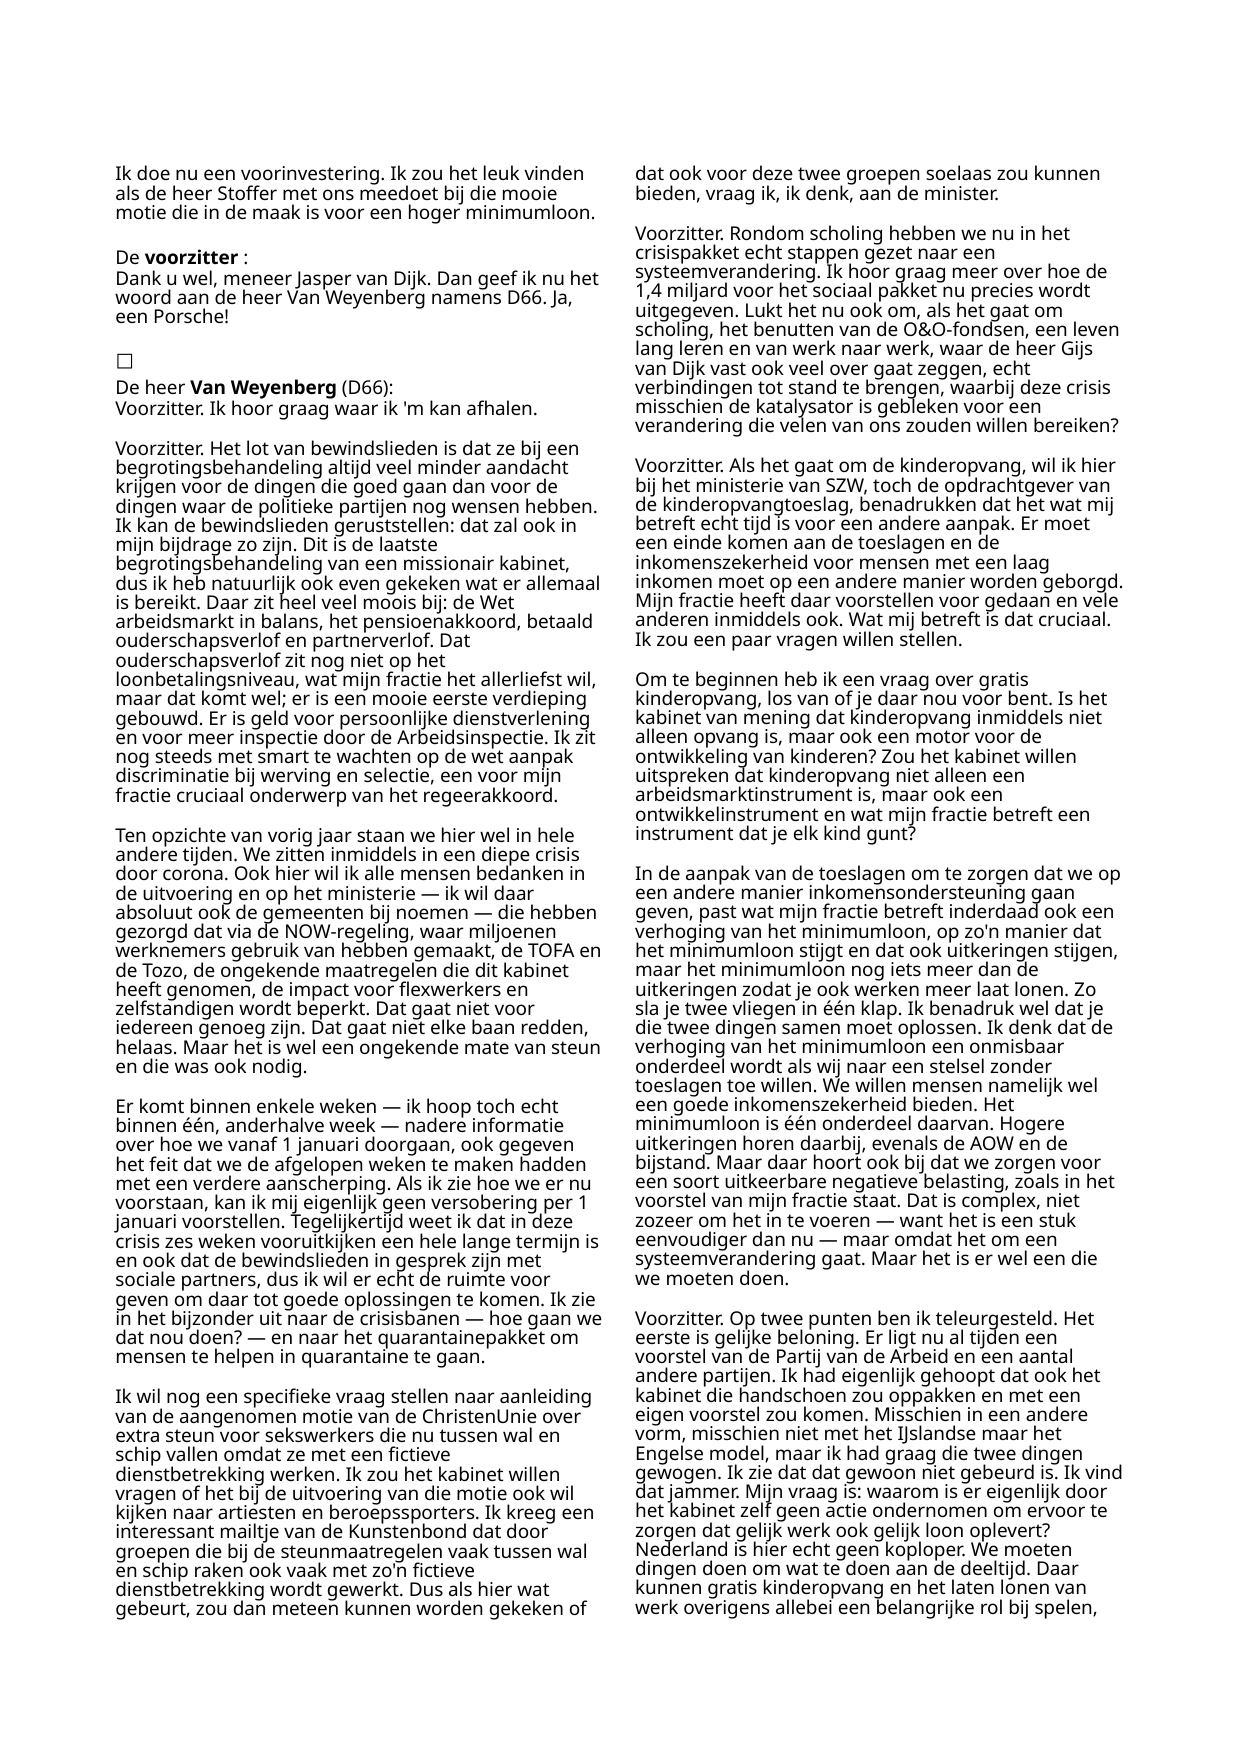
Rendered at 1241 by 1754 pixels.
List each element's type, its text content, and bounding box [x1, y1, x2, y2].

text Voorzitter. Het lot van bewindslieden is dat ze bij een begrotingsbehandeling altijd veel minder aandacht krijgen voor de dingen die goed gaan dan voor de dingen waar de politieke partijen nog wensen hebben. Ik kan de bewindslieden geruststellen: dat zal ook in mijn bijdrage zo zijn. Dit is de laatste begrotingsbehandeling van een missionair kabinet, dus ik heb natuurlijk ook even gekeken wat er allemaal is bereikt. Daar zit heel veel moois bij: de Wet arbeidsmarkt in balans, het pensioenakkoord, betaald ouderschapsverlof en partnerverlof. Dat ouderschapsverlof zit nog niet op het loonbetalingsniveau, wat mijn fractie het allerliefst wil, maar dat komt wel; er is een mooie eerste verdieping gebouwd. Er is geld voor persoonlijke dienstverlening en voor meer inspectie door de Arbeidsinspectie. Ik zit nog steeds met smart te wachten op de wet aanpak discriminatie bij werving en selectie, een voor mijn fractie cruciaal onderwerp van het regeerakkoord. [115, 440, 605, 806]
text dat ook voor deze twee groepen soelaas zou kunnen bieden, vraag ik, ik denk, aan de minister. [635, 165, 1125, 204]
text Om te beginnen heb ik een vraag over gratis kinderopvang, los van of je daar nou voor bent. Is het kabinet van mening dat kinderopvang inmiddels niet alleen opvang is, maar ook een motor voor de ontwikkeling van kinderen? Zou het kabinet willen uitspreken dat kinderopvang niet alleen een arbeidsmarktinstrument is, maar ook een ontwikkelinstrument en wat mijn fractie betreft een instrument dat je elk kind gunt? [635, 671, 1125, 844]
text De heer Van Weyenberg (D66): [115, 374, 605, 400]
text Ik doe nu een voorinvestering. Ik zou het leuk vinden als de heer Stoffer met ons meedoet bij die mooie motie die in de maak is voor een hoger minimumloon. [115, 165, 605, 223]
text Voorzitter. Ik hoor graag waar ik 'm kan afhalen. [115, 400, 605, 419]
text De voorzitter : [115, 244, 605, 270]
text In de aanpak van de toeslagen om te zorgen dat we op een andere manier inkomensondersteuning gaan geven, past wat mijn fractie betreft inderdaad ook een verhoging van het minimumloon, op zo'n manier dat het minimumloon stijgt en dat ook uitkeringen stijgen, maar het minimumloon nog iets meer dan de uitkeringen zodat je ook werken meer laat lonen. Zo sla je twee vliegen in één klap. Ik benadruk wel dat je die twee dingen samen moet oplossen. Ik denk dat de verhoging van het minimumloon een onmisbaar onderdeel wordt als wij naar een stelsel zonder toeslagen toe willen. We willen mensen namelijk wel een goede inkomenszekerheid bieden. Het minimumloon is één onderdeel daarvan. Hogere uitkeringen horen daarbij, evenals de AOW en de bijstand. Maar daar hoort ook bij dat we zorgen voor een soort uitkeerbare negatieve belasting, zoals in het voorstel van mijn fractie staat. Dat is complex, niet zozeer om het in te voeren — want het is een stuk eenvoudiger dan nu — maar omdat het om een systeemverandering gaat. Maar het is er wel een die we moeten doen. [635, 865, 1125, 1289]
text Er komt binnen enkele weken — ik hoop toch echt binnen één, anderhalve week — nadere informatie over hoe we vanaf 1 januari doorgaan, ook gegeven het feit dat we de afgelopen weken te maken hadden met een verdere aanscherping. Als ik zie hoe we er nu voorstaan, kan ik mij eigenlijk geen versobering per 1 januari voorstellen. Tegelijkertijd weet ik dat in deze crisis zes weken vooruitkijken een hele lange termijn is en ook dat de bewindslieden in gesprek zijn met sociale partners, dus ik wil er echt de ruimte voor geven om daar tot goede oplossingen te komen. Ik zie in het bijzonder uit naar de crisisbanen — hoe gaan we dat nou doen? — en naar het quarantainepakket om mensen te helpen in quarantaine te gaan. [115, 1098, 605, 1368]
text Voorzitter. Rondom scholing hebben we nu in het crisispakket echt stappen gezet naar een systeemverandering. Ik hoor graag meer over hoe de 1,4 miljard voor het sociaal pakket nu precies wordt uitgegeven. Lukt het nu ook om, als het gaat om scholing, het benutten van de O&O-fondsen, een leven lang leren en van werk naar werk, waar de heer Gijs van Dijk vast ook veel over gaat zeggen, echt verbindingen tot stand te brengen, waarbij deze crisis misschien de katalysator is gebleken voor een verandering die velen van ons zouden willen bereiken? [635, 224, 1125, 437]
text Dank u wel, meneer Jasper van Dijk. Dan geef ik nu het woord aan de heer Van Weyenberg namens D66. Ja, een Porsche! [115, 270, 605, 327]
text Ten opzichte van vorig jaar staan we hier wel in hele andere tijden. We zitten inmiddels in een diepe crisis door corona. Ook hier wil ik alle mensen bedanken in de uitvoering en op het ministerie — ik wil daar absoluut ook de gemeenten bij noemen — die hebben gezorgd dat via de NOW-regeling, waar miljoenen werknemers gebruik van hebben gemaakt, de TOFA en de Tozo, de ongekende maatregelen die dit kabinet heeft genomen, de impact voor flexwerkers en zelfstandigen wordt beperkt. Dat gaat niet voor iedereen genoeg zijn. Dat gaat niet elke baan redden, helaas. Maar het is wel een ongekende mate van steun en die was ook nodig. [115, 827, 605, 1077]
text ⬜ [115, 348, 605, 374]
text Voorzitter. Op twee punten ben ik teleurgesteld. Het eerste is gelijke beloning. Er ligt nu al tijden een voorstel van de Partij van de Arbeid en een aantal andere partijen. Ik had eigenlijk gehoopt dat ook het kabinet die handschoen zou oppakken en met een eigen voorstel zou komen. Misschien in een andere vorm, misschien niet met het IJslandse maar het Engelse model, maar ik had graag die twee dingen gewogen. Ik zie dat dat gewoon niet gebeurd is. Ik vind dat jammer. Mijn vraag is: waarom is er eigenlijk door het kabinet zelf geen actie ondernomen om ervoor te zorgen dat gelijk werk ook gelijk loon oplevert? Nederland is hier echt geen koploper. We moeten dingen doen om wat te doen aan de deeltijd. Daar kunnen gratis kinderopvang en het laten lonen van werk overigens allebei een belangrijke rol bij spelen, [635, 1309, 1125, 1618]
text Ik wil nog een specifieke vraag stellen naar aanleiding van de aangenomen motie van de ChristenUnie over extra steun voor sekswerkers die nu tussen wal en schip vallen omdat ze met een fictieve dienstbetrekking werken. Ik zou het kabinet willen vragen of het bij de uitvoering van die motie ook wil kijken naar artiesten en beroepssporters. Ik kreeg een interessant mailtje van de Kunstenbond dat door groepen die bij de steunmaatregelen vaak tussen wal en schip raken ook vaak met zo'n fictieve dienstbetrekking wordt gewerkt. Dus als hier wat gebeurt, zou dan meteen kunnen worden gekeken of [115, 1388, 605, 1620]
text Voorzitter. Als het gaat om de kinderopvang, wil ik hier bij het ministerie van SZW, toch de opdrachtgever van de kinderopvangtoeslag, benadrukken dat het wat mij betreft echt tijd is voor een andere aanpak. Er moet een einde komen aan de toeslagen en de inkomenszekerheid voor mensen met een laag inkomen moet op een andere manier worden geborgd. Mijn fractie heeft daar voorstellen voor gedaan en vele anderen inmiddels ook. Wat mij betreft is dat cruciaal. Ik zou een paar vragen willen stellen. [635, 457, 1125, 650]
